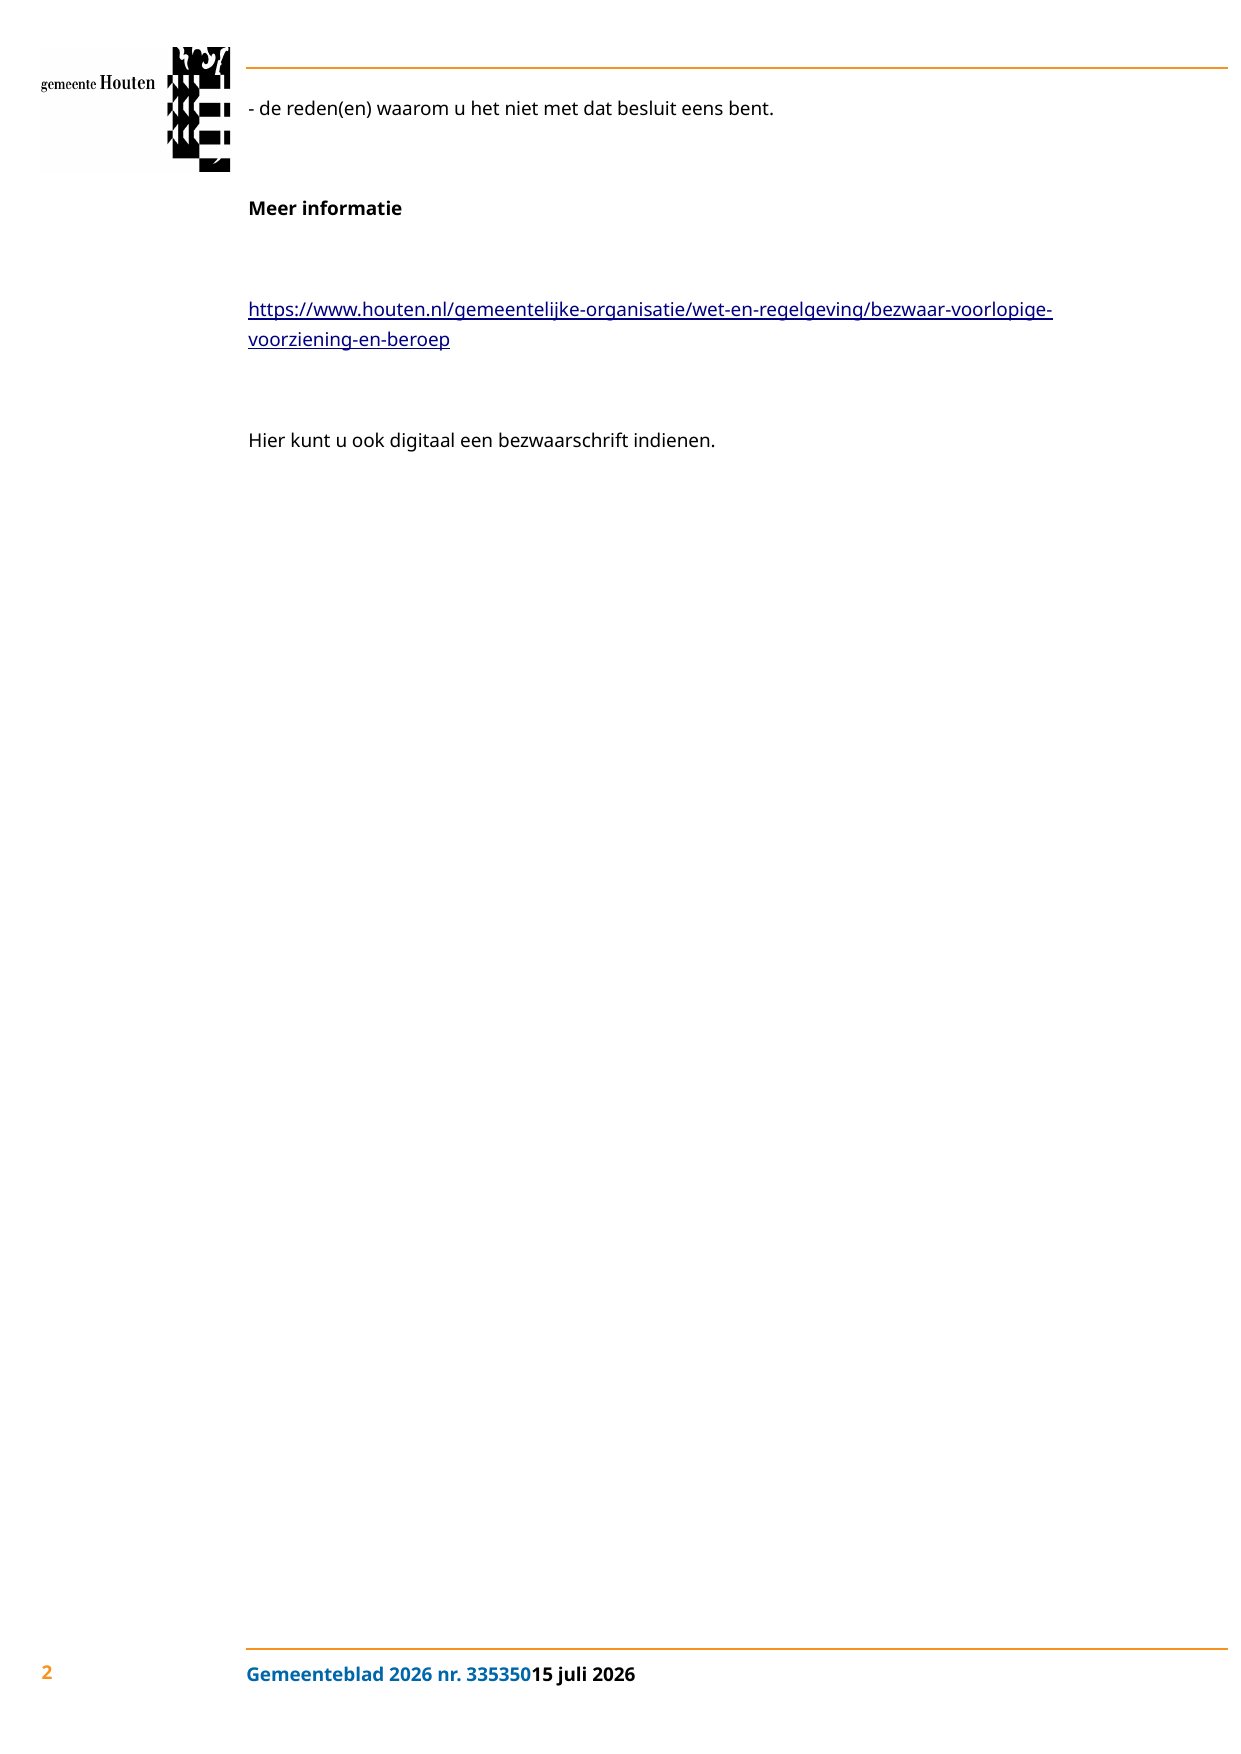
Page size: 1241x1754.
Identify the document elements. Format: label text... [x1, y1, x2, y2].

text Hier kunt u ook digitaal een bezwaarschrift indienen. [248, 427, 1152, 453]
picture [41, 47, 231, 172]
text https://www.houten.nl/gemeentelijke-organisatie/wet-en-regelgeving/bezwaar-voorlopige-voorziening-en-beroep [248, 296, 1152, 352]
text Meer informatie [248, 196, 1152, 221]
text - de reden(en) waarom u het niet met dat besluit eens bent. [248, 95, 1152, 121]
